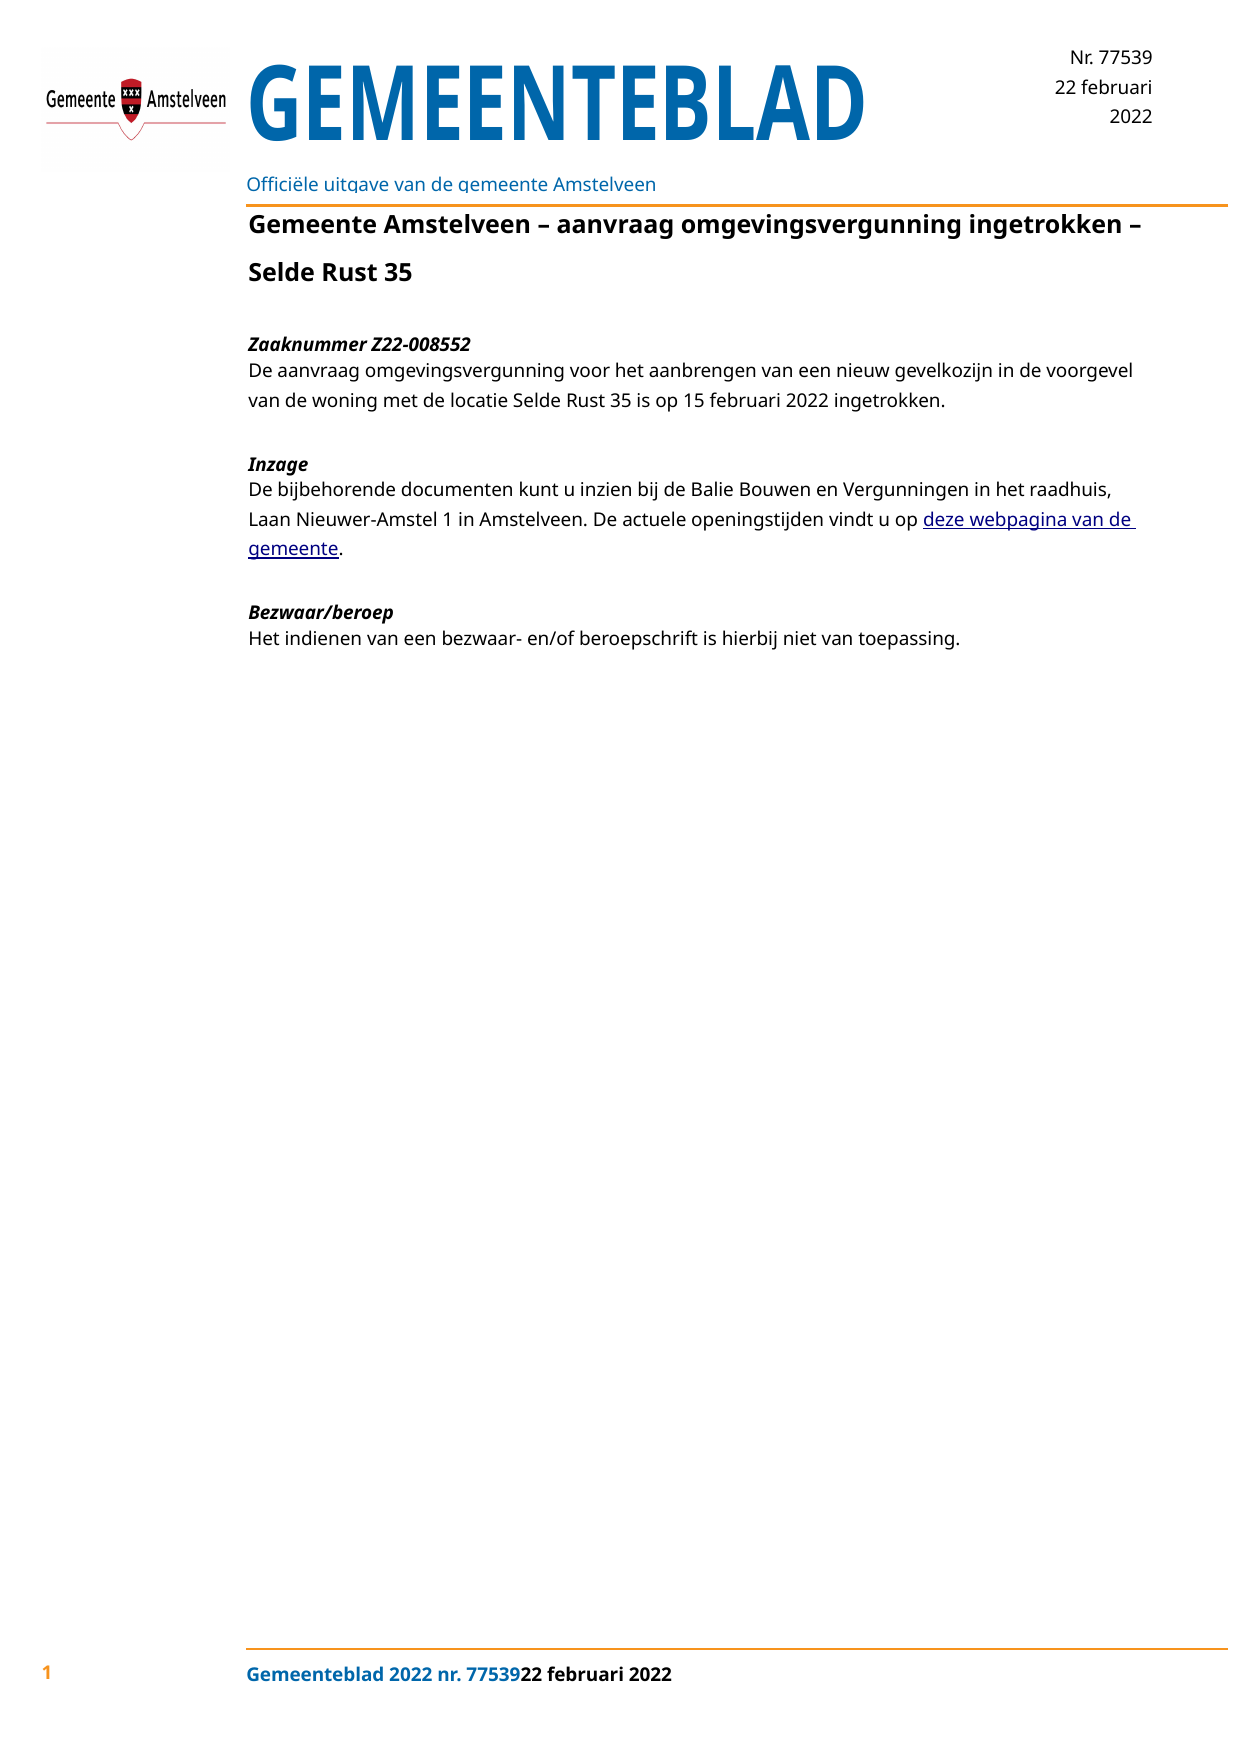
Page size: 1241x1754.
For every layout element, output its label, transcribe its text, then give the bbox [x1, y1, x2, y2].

text De aanvraag omgevingsvergunning voor het aanbrengen van een nieuw gevelkozijn in de voorgevel van de woning met de locatie Selde Rust 35 is op 15 februari 2022 ingetrokken. [248, 357, 1152, 412]
picture [41, 47, 231, 172]
text Bezwaar/beroep [248, 599, 1152, 625]
text Zaaknummer Z22-008552 [248, 331, 1152, 357]
text Gemeente Amstelveen – aanvraag omgevingsvergunning ingetrokken – Selde Rust 35 [248, 207, 1152, 288]
text De bijbehorende documenten kunt u inzien bij de Balie Bouwen en Vergunningen in het raadhuis, Laan Nieuwer-Amstel 1 in Amstelveen. De actuele openingstijden vindt u op deze webpagina van de gemeente. [248, 476, 1152, 561]
text Inzage [248, 451, 1152, 476]
text Het indienen van een bezwaar- en/of beroepschrift is hierbij niet van toepassing. [248, 625, 1152, 651]
